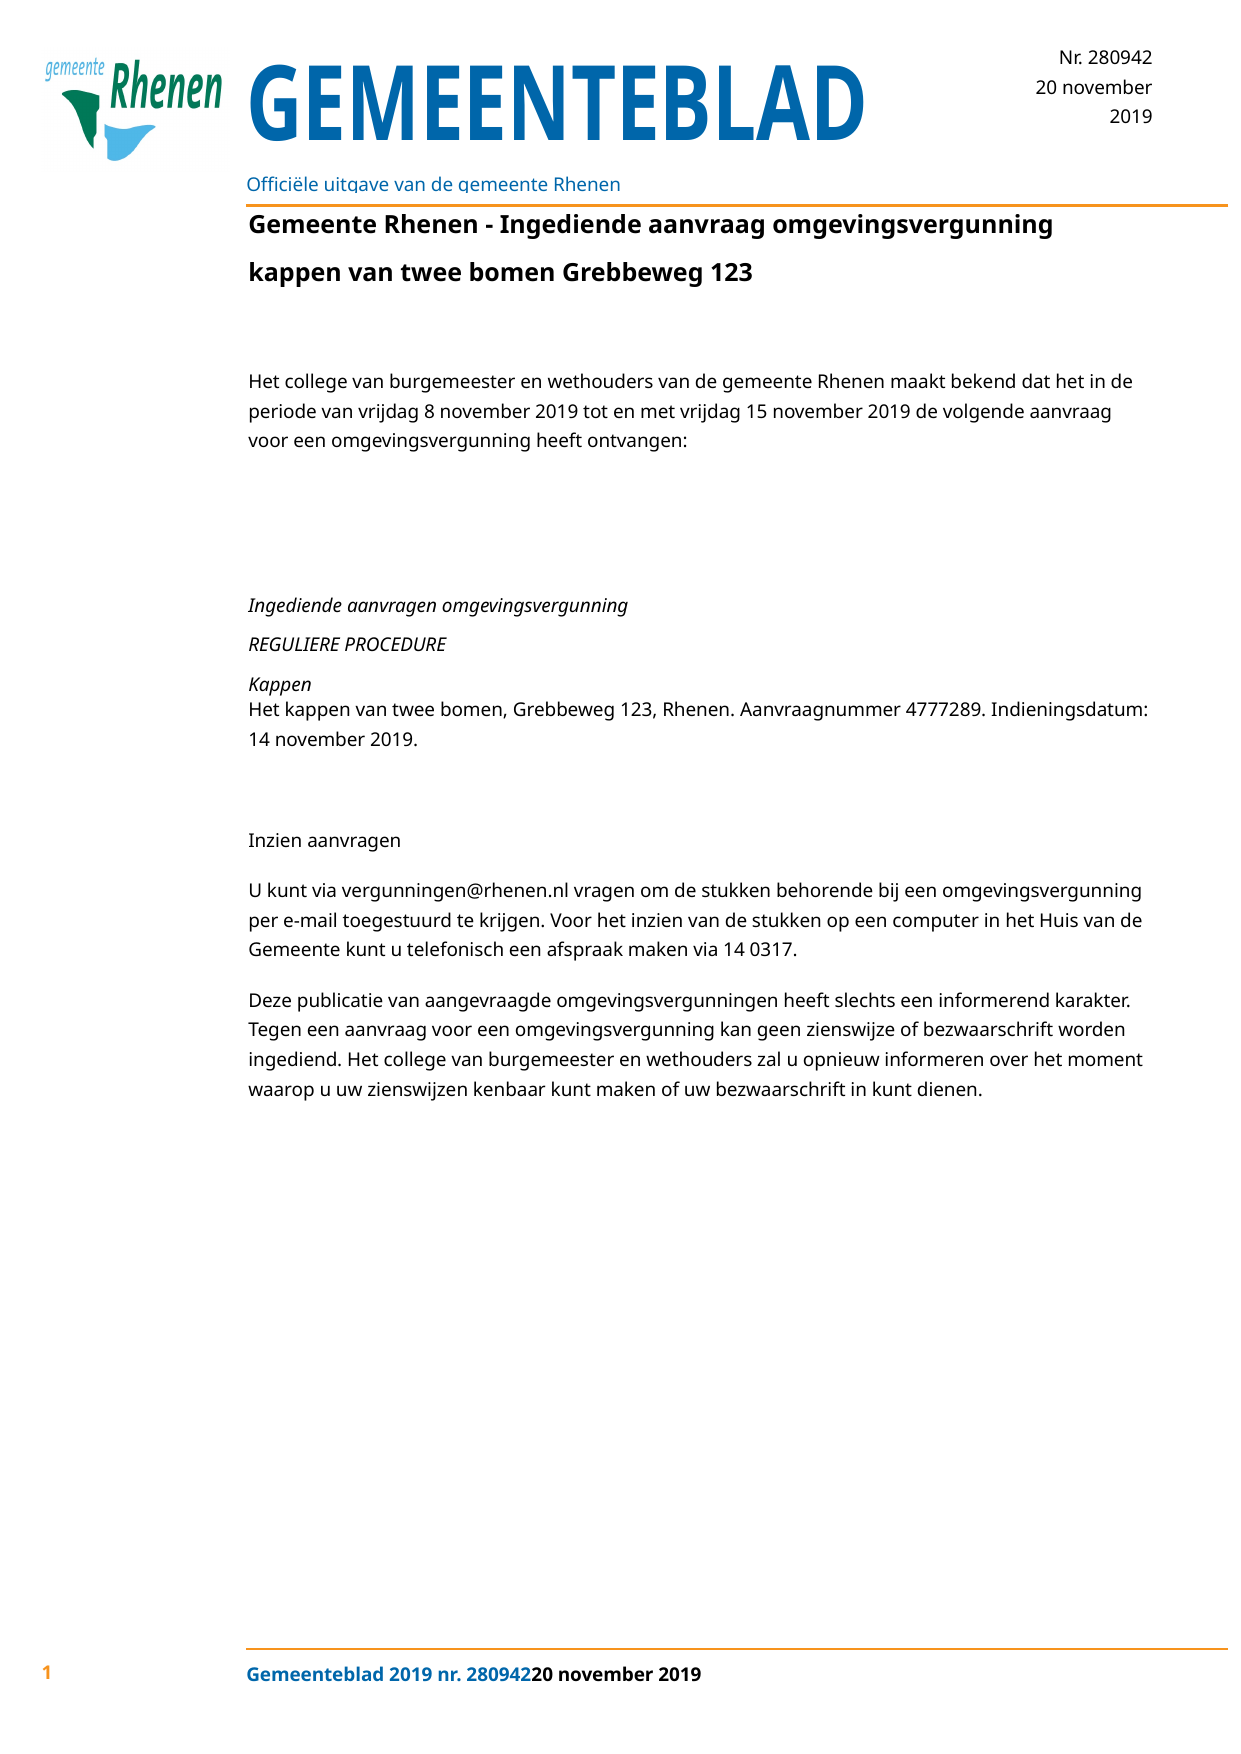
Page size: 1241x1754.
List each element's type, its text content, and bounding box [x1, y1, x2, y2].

picture [41, 47, 231, 172]
text U kunt via vergunningen@rhenen.nl vragen om de stukken behorende bij een omgevingsvergunning per e-mail toegestuurd te krijgen. Voor het inzien van de stukken op een computer in het Huis van de Gemeente kunt u telefonisch een afspraak maken via 14 0317. [248, 877, 1152, 962]
text Kappen [248, 671, 1152, 697]
text Gemeente Rhenen - Ingediende aanvraag omgevingsvergunning kappen van twee bomen Grebbeweg 123 [248, 207, 1152, 288]
text Het kappen van twee bomen, Grebbeweg 123, Rhenen. Aanvraagnummer 4777289. Indieningsdatum: 14 november 2019. [248, 697, 1152, 752]
text Ingediende aanvragen omgevingsvergunning [248, 592, 1152, 618]
text Deze publicatie van aangevraagde omgevingsvergunningen heeft slechts een informerend karakter. Tegen een aanvraag voor een omgevingsvergunning kan geen zienswijze of bezwaarschrift worden ingediend. Het college van burgemeester en wethouders zal u opnieuw informeren over het moment waarop u uw zienswijzen kenbaar kunt maken of uw bezwaarschrift in kunt dienen. [248, 987, 1152, 1101]
text Inzien aanvragen [248, 827, 1152, 853]
text Het college van burgemeester en wethouders van de gemeente Rhenen maakt bekend dat het in de periode van vrijdag 8 november 2019 tot en met vrijdag 15 november 2019 de volgende aanvraag voor een omgevingsvergunning heeft ontvangen: [248, 368, 1152, 453]
text REGULIERE PROCEDURE [248, 632, 1152, 657]
